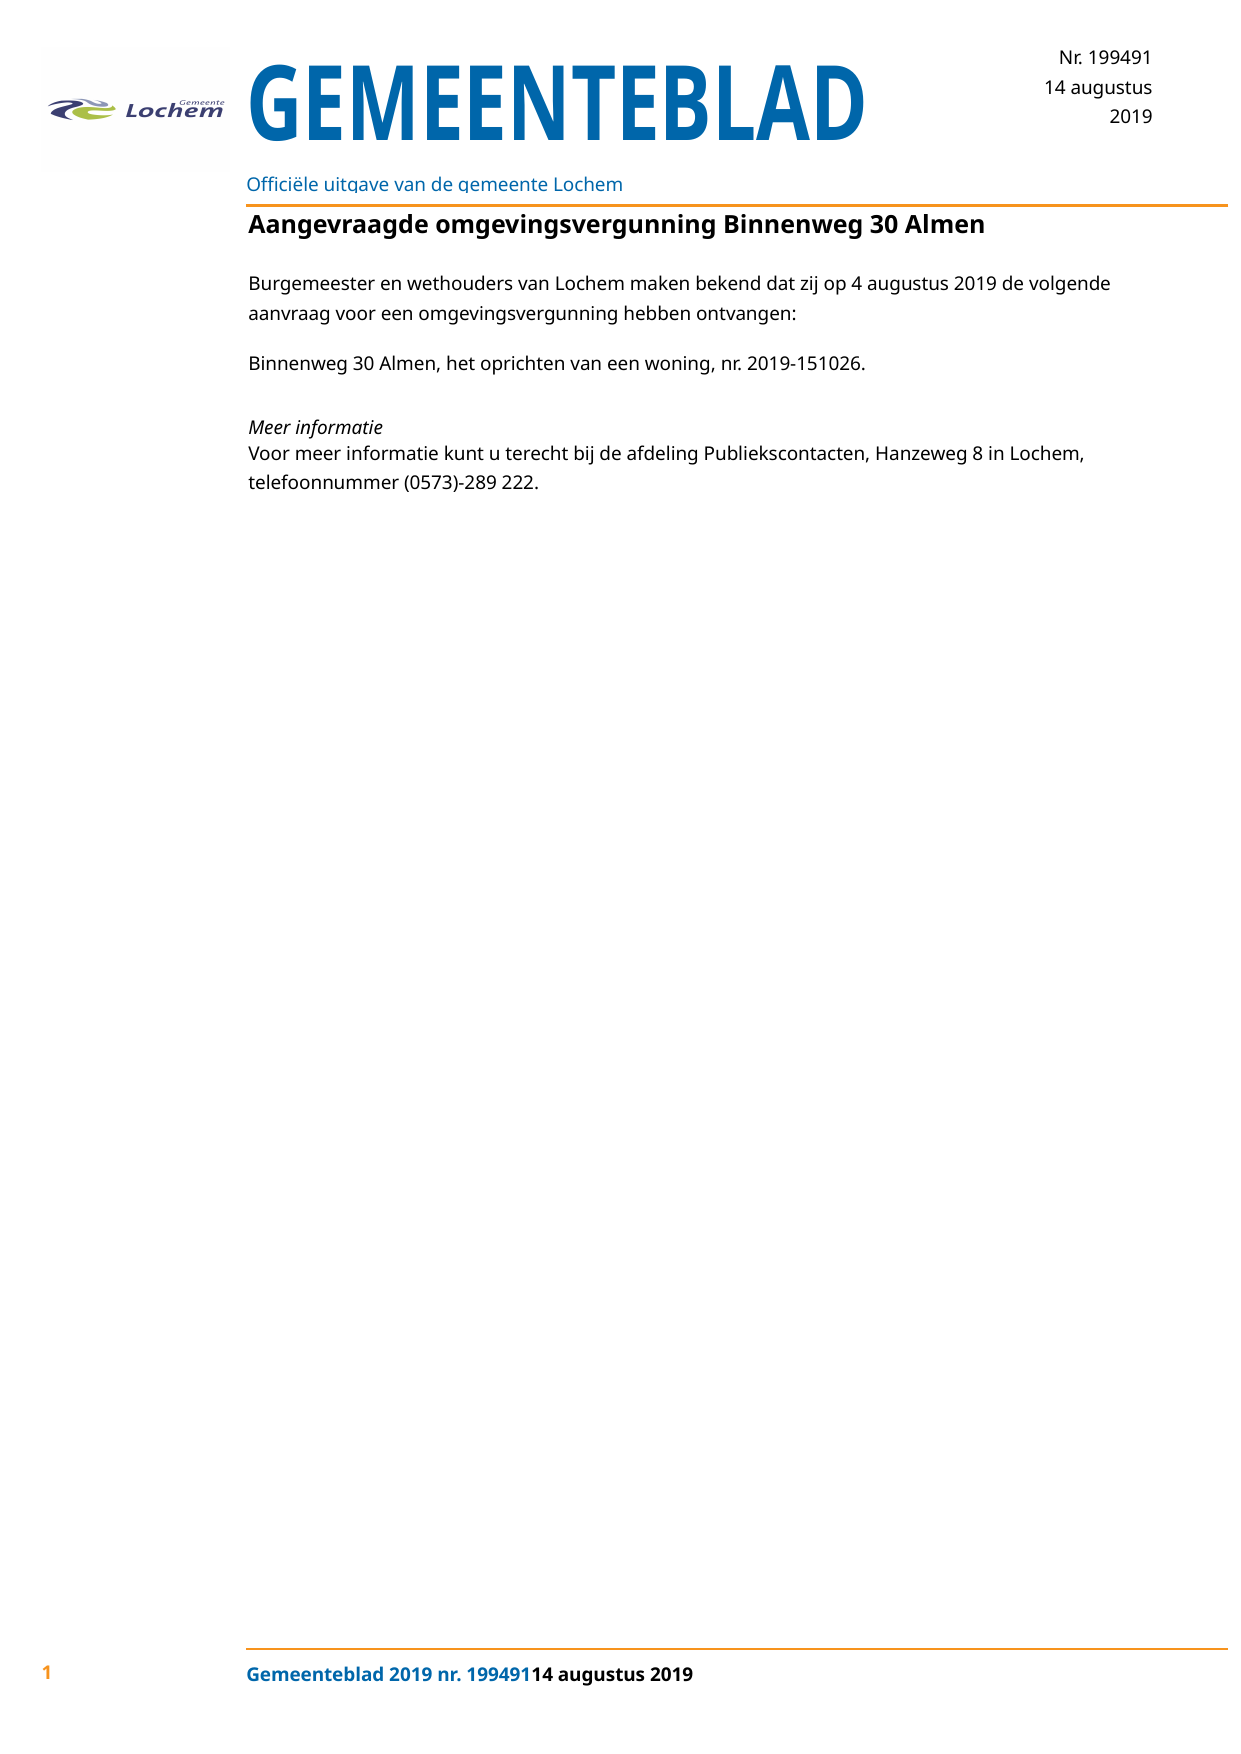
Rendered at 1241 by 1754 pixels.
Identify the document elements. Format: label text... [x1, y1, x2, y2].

picture [41, 47, 231, 172]
text Meer informatie [248, 414, 1152, 440]
text Burgemeester en wethouders van Lochem maken bekend dat zij op 4 augustus 2019 de volgende aanvraag voor een omgevingsvergunning hebben ontvangen: [248, 270, 1152, 326]
text Binnenweg 30 Almen, het oprichten van een woning, nr. 2019-151026. [248, 350, 1152, 376]
text Voor meer informatie kunt u terecht bij de afdeling Publiekscontacten, Hanzeweg 8 in Lochem, telefoonnummer (0573)-289 222. [248, 440, 1152, 495]
text Aangevraagde omgevingsvergunning Binnenweg 30 Almen [248, 207, 1152, 241]
